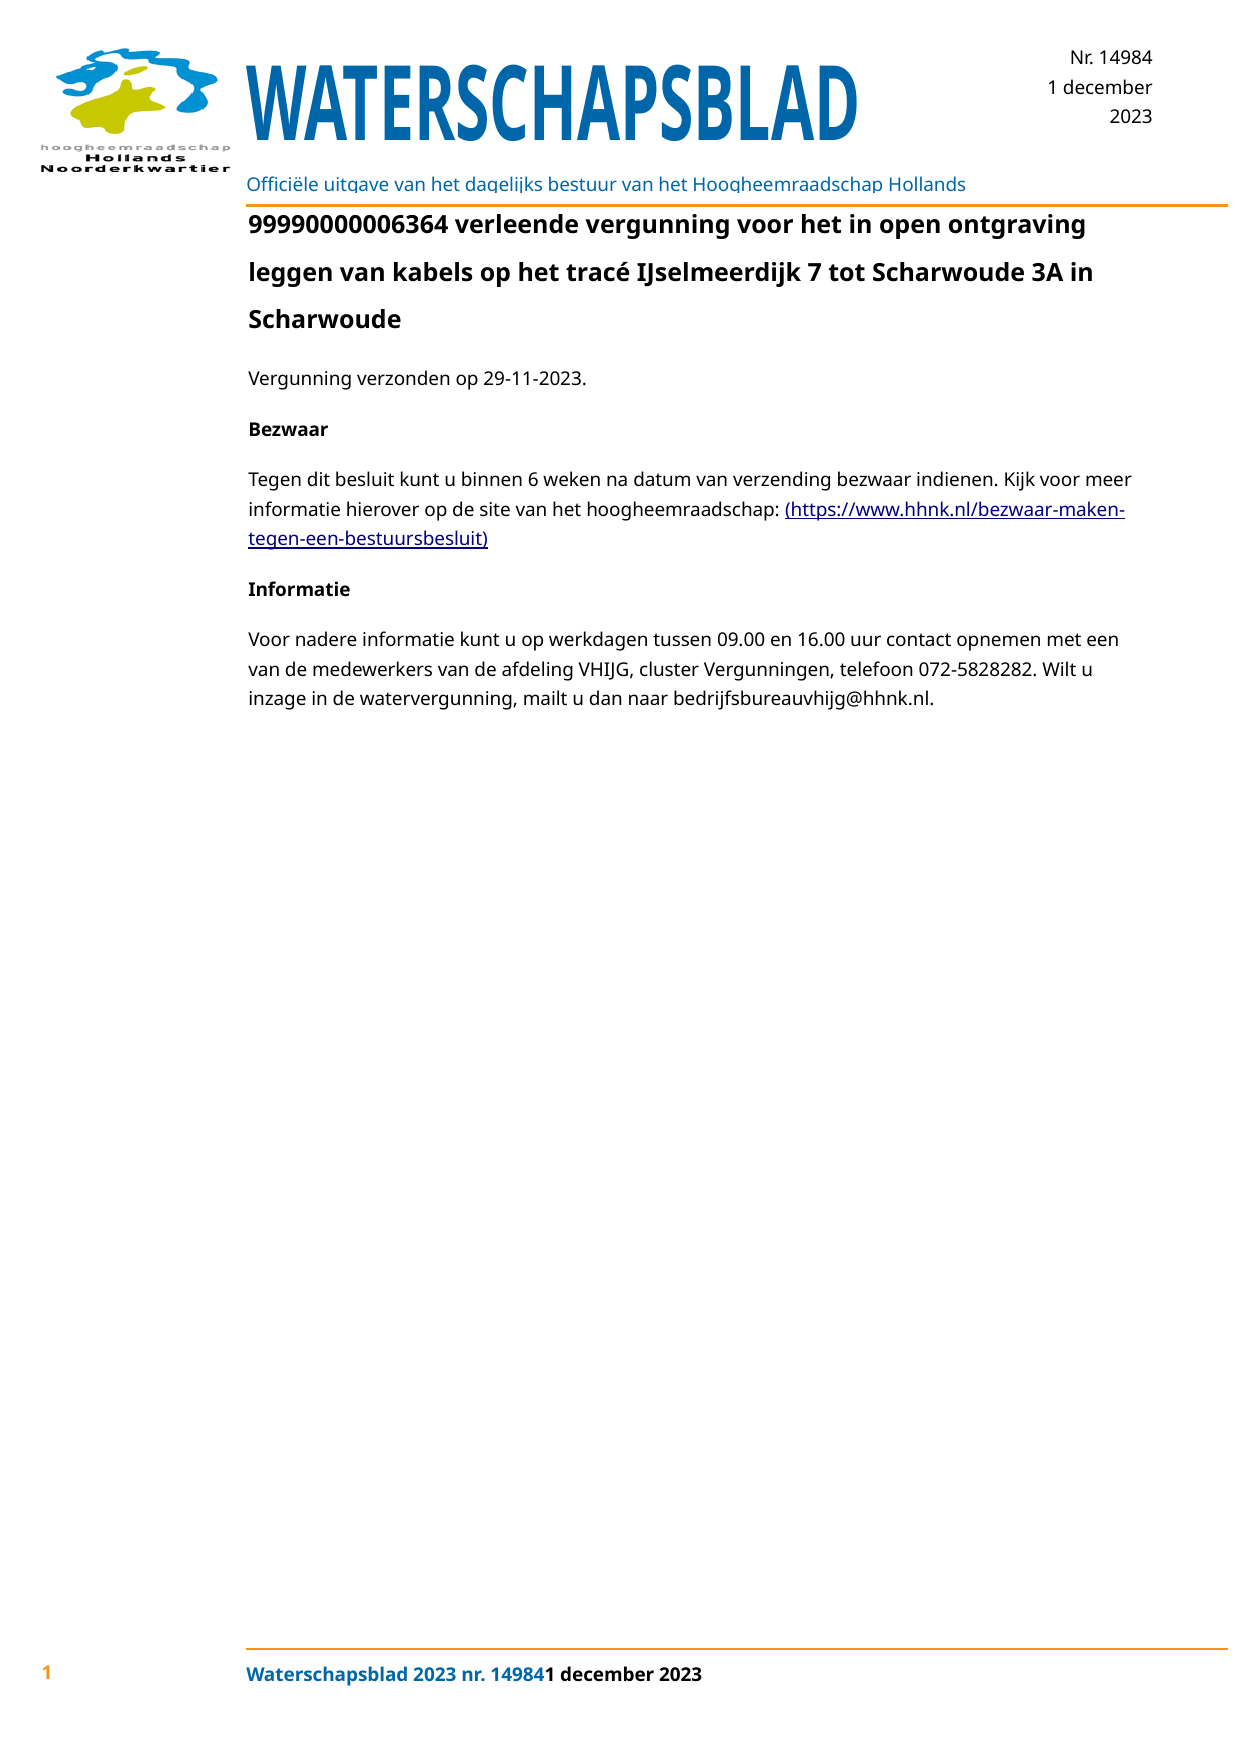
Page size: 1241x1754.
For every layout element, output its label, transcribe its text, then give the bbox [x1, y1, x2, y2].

text Informatie [248, 576, 1152, 602]
text Tegen dit besluit kunt u binnen 6 weken na datum van verzending bezwaar indienen. Kijk voor meer informatie hierover op de site van het hoogheemraadschap: (https://www.hhnk.nl/bezwaar-maken-tegen-een-bestuursbesluit) [248, 466, 1152, 551]
text Bezwaar [248, 416, 1152, 442]
text 99990000006364 verleende vergunning voor het in open ontgraving leggen van kabels op het tracé IJselmeerdijk 7 tot Scharwoude 3A in Scharwoude [248, 207, 1152, 336]
text Vergunning verzonden op 29-11-2023. [248, 366, 1152, 391]
text Voor nadere informatie kunt u op werkdagen tussen 09.00 en 16.00 uur contact opnemen met een van de medewerkers van de afdeling VHIJG, cluster Vergunningen, telefoon 072-5828282. Wilt u inzage in de watervergunning, mailt u dan naar bedrijfsbureauvhijg@hhnk.nl. [248, 626, 1152, 711]
picture [41, 47, 231, 172]
